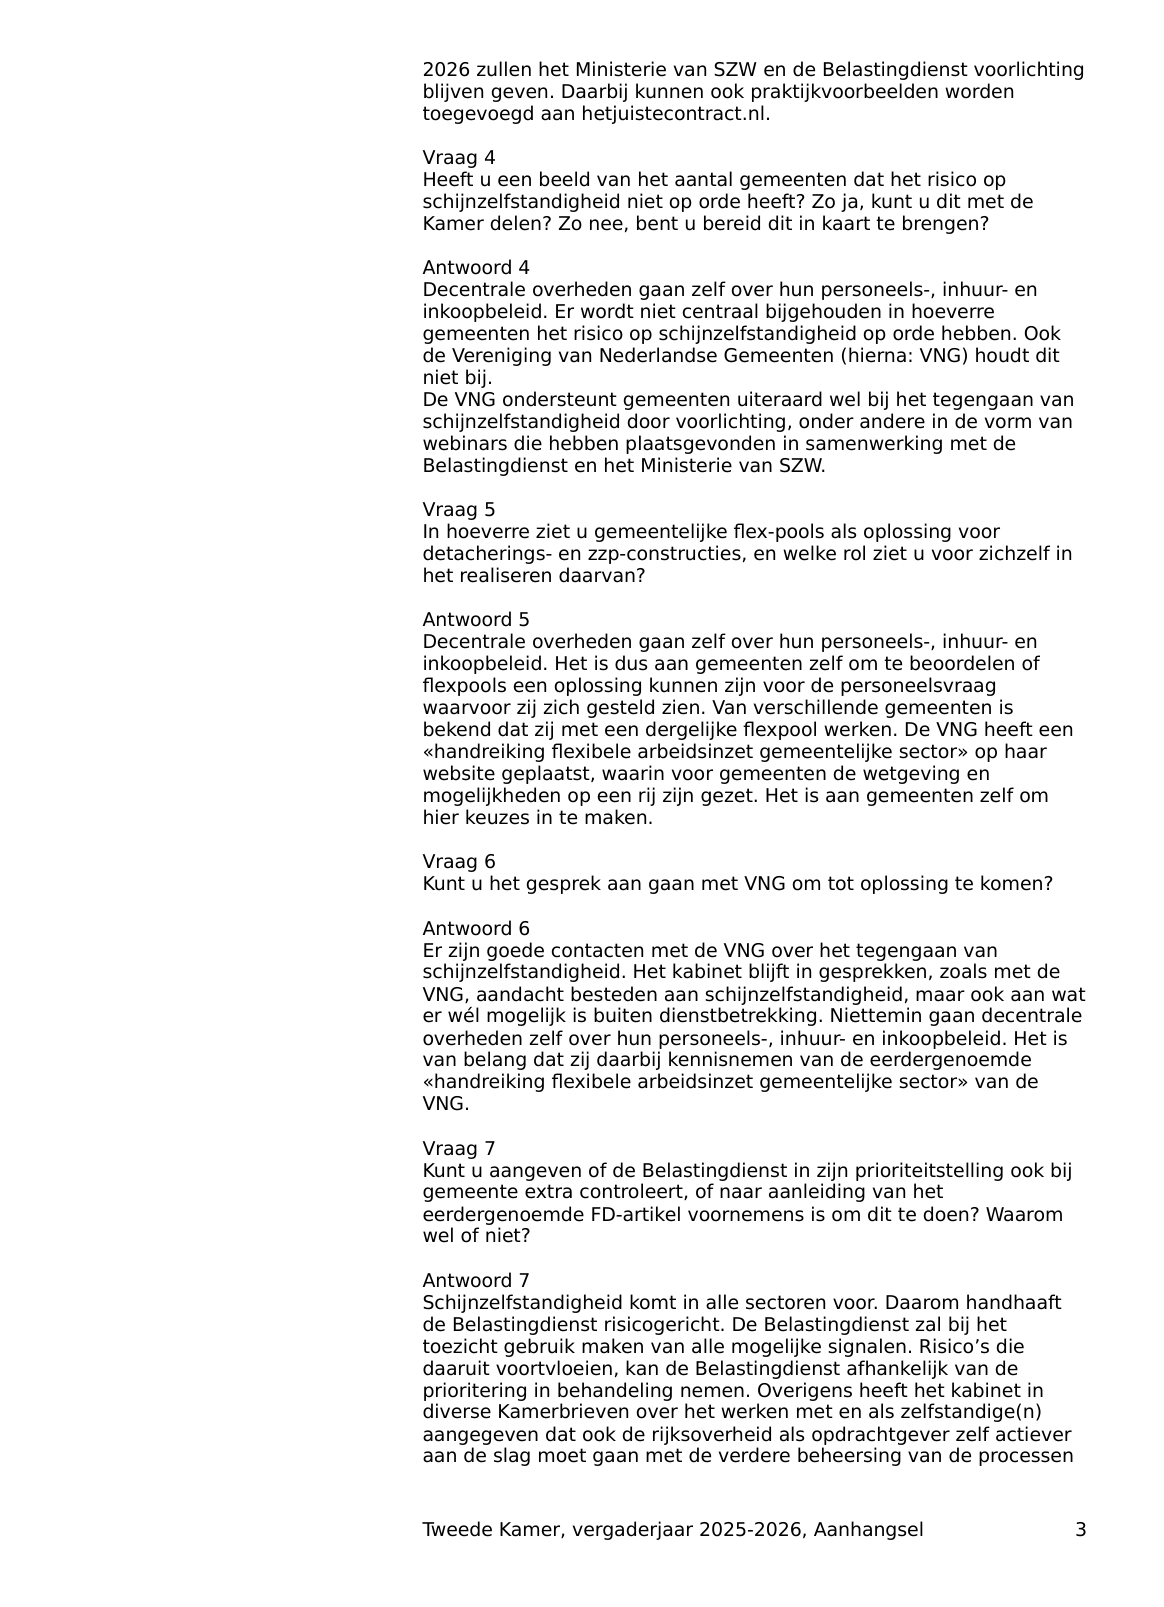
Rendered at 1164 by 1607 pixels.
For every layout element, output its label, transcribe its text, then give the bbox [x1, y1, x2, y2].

text Vraag 4 [422, 147, 1087, 169]
text In hoeverre ziet u gemeentelijke flex-pools als oplossing voor detacherings- en zzp-constructies, en welke rol ziet u voor zichzelf in het realiseren daarvan? [422, 521, 1087, 587]
text Decentrale overheden gaan zelf over hun personeels-, inhuur- en inkoopbeleid. Het is dus aan gemeenten zelf om te beoordelen of flexpools een oplossing kunnen zijn voor de personeelsvraag waarvoor zij zich gesteld zien. Van verschillende gemeenten is bekend dat zij met een dergelijke flexpool werken. De VNG heeft een «handreiking flexibele arbeidsinzet gemeentelijke sector» op haar website geplaatst, waarin voor gemeenten de wetgeving en mogelijkheden op een rij zijn gezet. Het is aan gemeenten zelf om hier keuzes in te maken. [422, 631, 1087, 829]
text Schijnzelfstandigheid komt in alle sectoren voor. Daarom handhaaft de Belastingdienst risicogericht. De Belastingdienst zal bij het toezicht gebruik maken van alle mogelijke signalen. Risico’s die daaruit voortvloeien, kan de Belastingdienst afhankelijk van de prioritering in behandeling nemen. Overigens heeft het kabinet in diverse Kamerbrieven over het werken met en als zelfstandige(n) aangegeven dat ook de rijksoverheid als opdrachtgever zelf actiever aan de slag moet gaan met de verdere beheersing van de processen [422, 1292, 1087, 1467]
text Kunt u aangeven of de Belastingdienst in zijn prioriteitstelling ook bij gemeente extra controleert, of naar aanleiding van het eerdergenoemde FD-artikel voornemens is om dit te doen? Waarom wel of niet? [422, 1159, 1087, 1247]
text Decentrale overheden gaan zelf over hun personeels-, inhuur- en inkoopbeleid. Er wordt niet centraal bijgehouden in hoeverre gemeenten het risico op schijnzelfstandigheid op orde hebben. Ook de Vereniging van Nederlandse Gemeenten (hierna: VNG) houdt dit niet bij. [422, 279, 1087, 389]
text Kunt u het gesprek aan gaan met VNG om tot oplossing te komen? [422, 873, 1087, 895]
text De VNG ondersteunt gemeenten uiteraard wel bij het tegengaan van schijnzelfstandigheid door voorlichting, onder andere in de vorm van webinars die hebben plaatsgevonden in samenwerking met de Belastingdienst en het Ministerie van SZW. [422, 389, 1087, 477]
text Antwoord 5 [422, 609, 1087, 631]
text Antwoord 7 [422, 1269, 1087, 1292]
text Heeft u een beeld van het aantal gemeenten dat het risico op schijnzelfstandigheid niet op orde heeft? Zo ja, kunt u dit met de Kamer delen? Zo nee, bent u bereid dit in kaart te brengen? [422, 169, 1087, 235]
text 2026 zullen het Ministerie van SZW en de Belastingdienst voorlichting blijven geven. Daarbij kunnen ook praktijkvoorbeelden worden toegevoegd aan hetjuistecontract.nl. [422, 59, 1087, 125]
text Vraag 6 [422, 851, 1087, 873]
text Er zijn goede contacten met de VNG over het tegengaan van schijnzelfstandigheid. Het kabinet blijft in gesprekken, zoals met de VNG, aandacht besteden aan schijnzelfstandigheid, maar ook aan wat er wél mogelijk is buiten dienstbetrekking. Niettemin gaan decentrale overheden zelf over hun personeels-, inhuur- en inkoopbeleid. Het is van belang dat zij daarbij kennisnemen van de eerdergenoemde «handreiking flexibele arbeidsinzet gemeentelijke sector» van de VNG. [422, 939, 1087, 1115]
text Antwoord 6 [422, 917, 1087, 939]
text Vraag 7 [422, 1137, 1087, 1159]
text Antwoord 4 [422, 257, 1087, 279]
text Vraag 5 [422, 499, 1087, 521]
